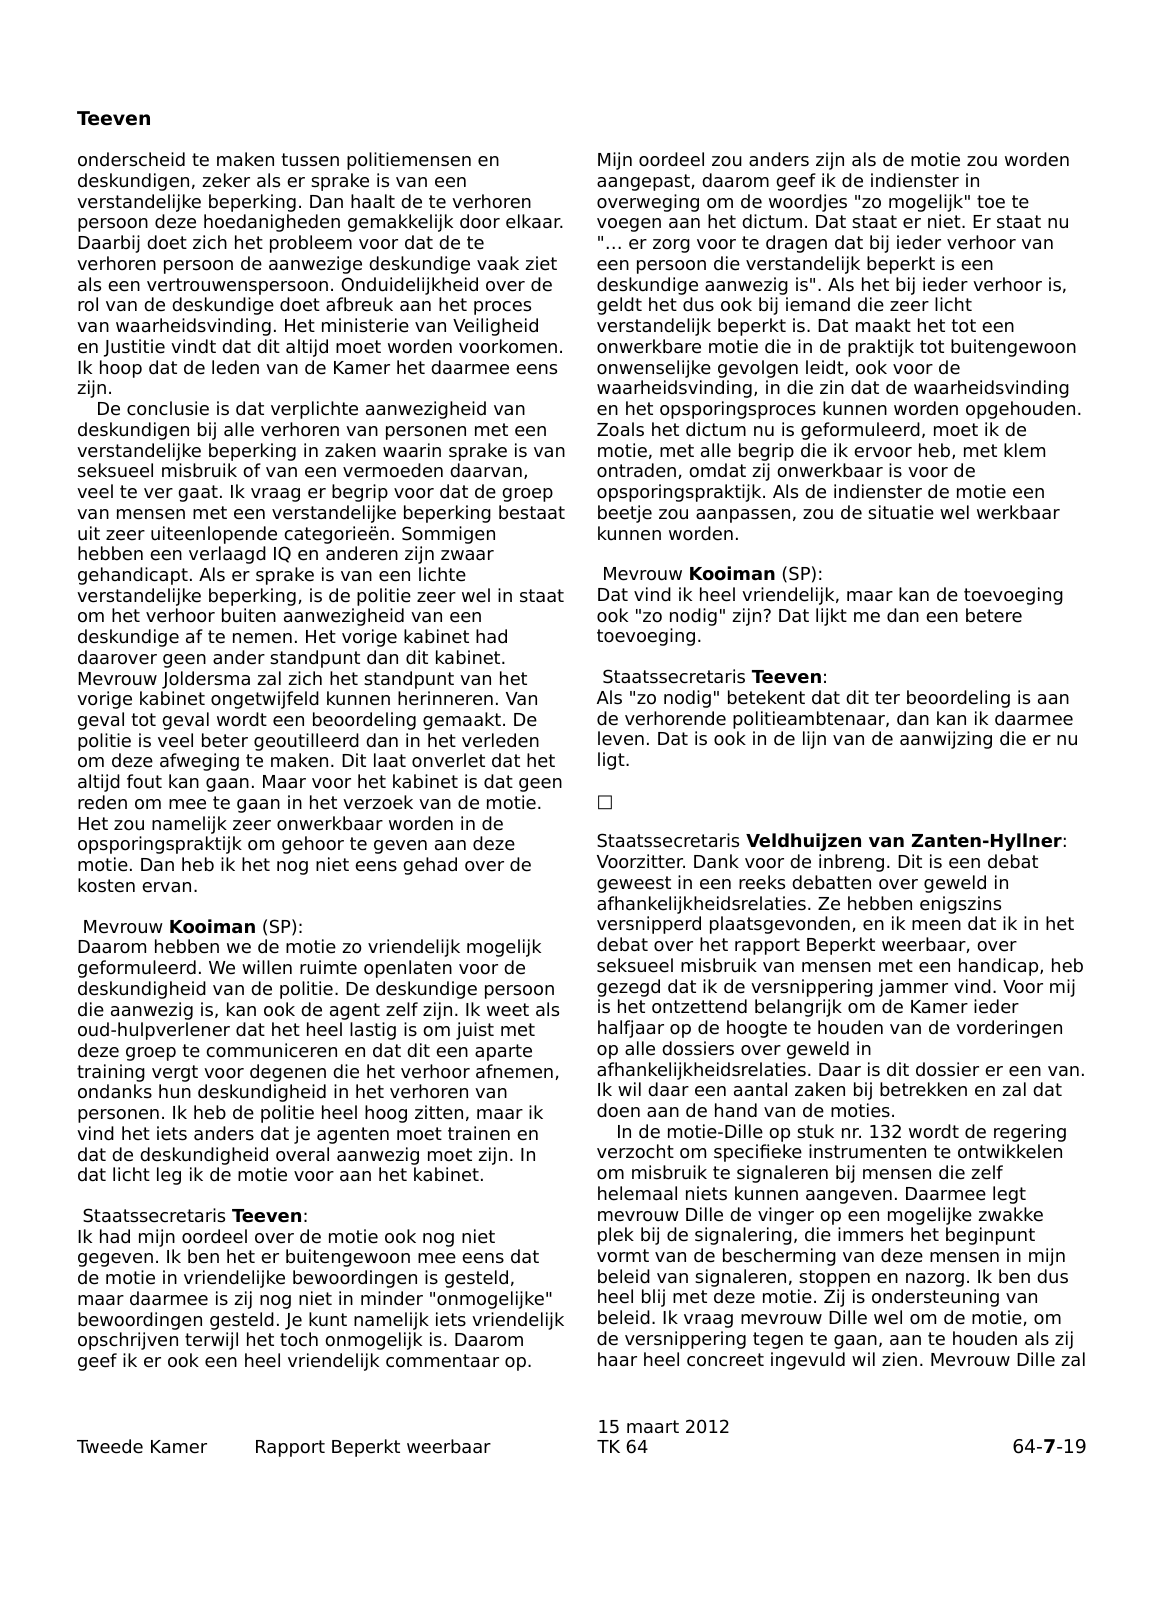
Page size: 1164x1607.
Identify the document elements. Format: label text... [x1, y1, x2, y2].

text Staatssecretaris Veldhuijzen van Zanten-Hyllner: [596, 831, 1087, 852]
text Mevrouw Kooiman (SP): [596, 564, 1087, 585]
text In de motie-Dille op stuk nr. 132 wordt de regering verzocht om specifieke instrumenten te ontwikkelen om misbruik te signaleren bij mensen die zelf helemaal niets kunnen aangeven. Daarmee legt mevrouw Dille de vinger op een mogelijke zwakke plek bij de signalering, die immers het beginpunt vormt van de bescherming van deze mensen in mijn beleid van signaleren, stoppen en nazorg. Ik ben dus heel blij met deze motie. Zij is ondersteuning van beleid. Ik vraag mevrouw Dille wel om de motie, om de versnippering tegen te gaan, aan te houden als zij haar heel concreet ingevuld wil zien. Mevrouw Dille zal [596, 1122, 1087, 1370]
text Als "zo nodig" betekent dat dit ter beoordeling is aan de verhorende politieambtenaar, dan kan ik daarmee leven. Dat is ook in de lijn van de aanwijzing die er nu ligt. [596, 688, 1087, 771]
text □ [596, 791, 1087, 811]
text onderscheid te maken tussen politiemensen en deskundigen, zeker als er sprake is van een verstandelijke beperking. Dan haalt de te verhoren persoon deze hoedanigheden gemakkelijk door elkaar. Daarbij doet zich het probleem voor dat de te verhoren persoon de aanwezige deskundige vaak ziet als een vertrouwenspersoon. Onduidelijkheid over de rol van de deskundige doet afbreuk aan het proces van waarheidsvinding. Het ministerie van Veiligheid en Justitie vindt dat dit altijd moet worden voorkomen. Ik hoop dat de leden van de Kamer het daarmee eens zijn. [77, 150, 567, 399]
text Daarom hebben we de motie zo vriendelijk mogelijk geformuleerd. We willen ruimte openlaten voor de deskundigheid van de politie. De deskundige persoon die aanwezig is, kan ook de agent zelf zijn. Ik weet als oud-hulpverlener dat het heel lastig is om juist met deze groep te communiceren en dat dit een aparte training vergt voor degenen die het verhoor afnemen, ondanks hun deskundigheid in het verhoren van personen. Ik heb de politie heel hoog zitten, maar ik vind het iets anders dat je agenten moet trainen en dat de deskundigheid overal aanwezig moet zijn. In dat licht leg ik de motie voor aan het kabinet. [77, 937, 567, 1186]
text De conclusie is dat verplichte aanwezigheid van deskundigen bij alle verhoren van personen met een verstandelijke beperking in zaken waarin sprake is van seksueel misbruik of van een vermoeden daarvan, veel te ver gaat. Ik vraag er begrip voor dat de groep van mensen met een verstandelijke beperking bestaat uit zeer uiteenlopende categorieën. Sommigen hebben een verlaagd IQ en anderen zijn zwaar gehandicapt. Als er sprake is van een lichte verstandelijke beperking, is de politie zeer wel in staat om het verhoor buiten aanwezigheid van een deskundige af te nemen. Het vorige kabinet had daarover geen ander standpunt dan dit kabinet. Mevrouw Joldersma zal zich het standpunt van het vorige kabinet ongetwijfeld kunnen herinneren. Van geval tot geval wordt een beoordeling gemaakt. De politie is veel beter geoutilleerd dan in het verleden om deze afweging te maken. Dit laat onverlet dat het altijd fout kan gaan. Maar voor het kabinet is dat geen reden om mee te gaan in het verzoek van de motie. Het zou namelijk zeer onwerkbaar worden in de opsporingspraktijk om gehoor te geven aan deze motie. Dan heb ik het nog niet eens gehad over de kosten ervan. [77, 399, 567, 896]
text Dat vind ik heel vriendelijk, maar kan de toevoeging ook "zo nodig" zijn? Dat lijkt me dan een betere toevoeging. [596, 585, 1087, 647]
text Staatssecretaris Teeven: [77, 1206, 567, 1227]
text Ik had mijn oordeel over de motie ook nog niet gegeven. Ik ben het er buitengewoon mee eens dat de motie in vriendelijke bewoordingen is gesteld, maar daarmee is zij nog niet in minder "onmogelijke" bewoordingen gesteld. Je kunt namelijk iets vriendelijk opschrijven terwijl het toch onmogelijk is. Daarom geef ik er ook een heel vriendelijk commentaar op. [77, 1227, 567, 1372]
text Mevrouw Kooiman (SP): [77, 916, 567, 937]
text Staatssecretaris Teeven: [596, 667, 1087, 688]
text Voorzitter. Dank voor de inbreng. Dit is een debat geweest in een reeks debatten over geweld in afhankelijkheidsrelaties. Ze hebben enigszins versnipperd plaatsgevonden, en ik meen dat ik in het debat over het rapport Beperkt weerbaar, over seksueel misbruik van mensen met een handicap, heb gezegd dat ik de versnippering jammer vind. Voor mij is het ontzettend belangrijk om de Kamer ieder halfjaar op de hoogte te houden van de vorderingen op alle dossiers over geweld in afhankelijkheidsrelaties. Daar is dit dossier er een van. Ik wil daar een aantal zaken bij betrekken en zal dat doen aan de hand van de moties. [596, 852, 1087, 1122]
text Mijn oordeel zou anders zijn als de motie zou worden aangepast, daarom geef ik de indienster in overweging om de woordjes "zo mogelijk" toe te voegen aan het dictum. Dat staat er niet. Er staat nu "… er zorg voor te dragen dat bij ieder verhoor van een persoon die verstandelijk beperkt is een deskundige aanwezig is". Als het bij ieder verhoor is, geldt het dus ook bij iemand die zeer licht verstandelijk beperkt is. Dat maakt het tot een onwerkbare motie die in de praktijk tot buitengewoon onwenselijke gevolgen leidt, ook voor de waarheidsvinding, in die zin dat de waarheidsvinding en het opsporingsproces kunnen worden opgehouden. Zoals het dictum nu is geformuleerd, moet ik de motie, met alle begrip die ik ervoor heb, met klem ontraden, omdat zij onwerkbaar is voor de opsporingspraktijk. Als de indienster de motie een beetje zou aanpassen, zou de situatie wel werkbaar kunnen worden. [596, 150, 1087, 544]
